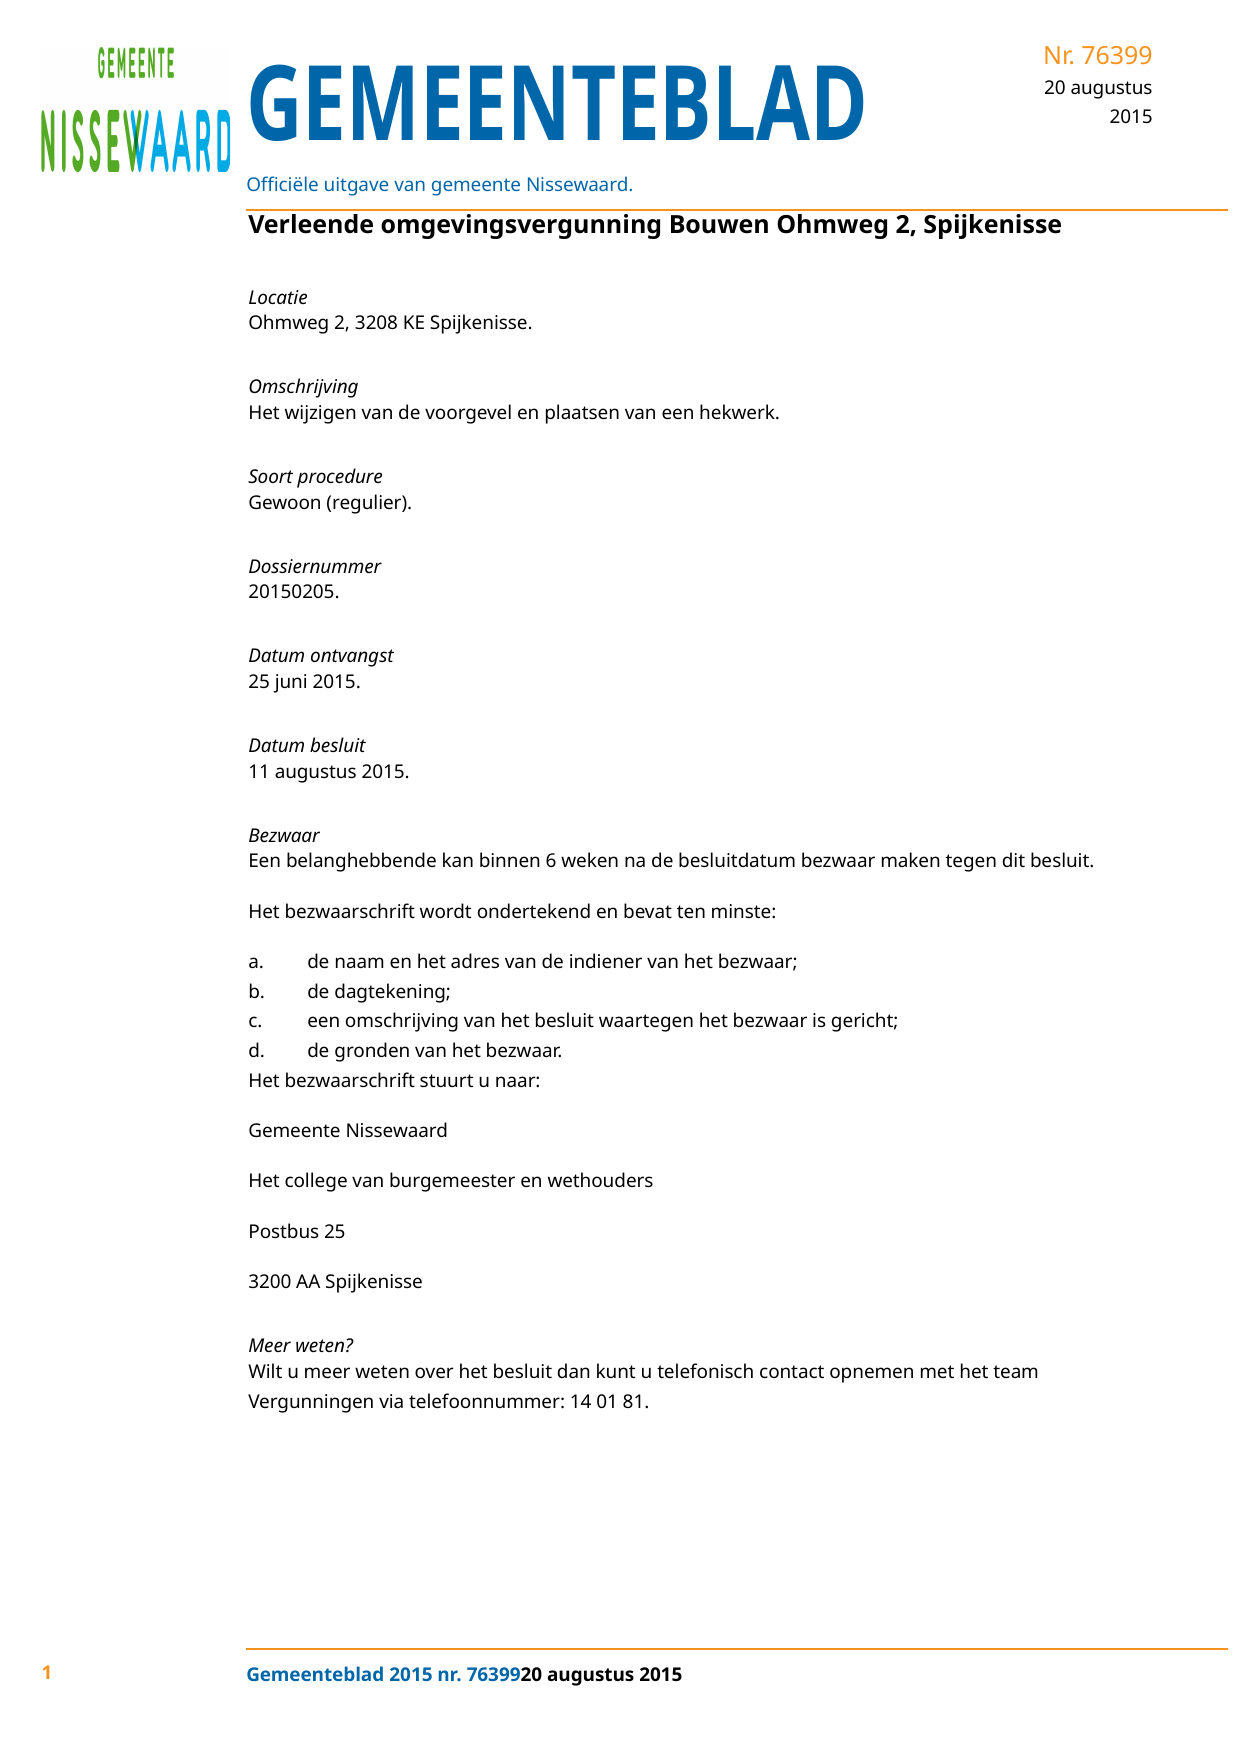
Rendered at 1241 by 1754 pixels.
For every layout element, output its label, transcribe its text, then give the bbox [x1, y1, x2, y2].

list een omschrijving van het besluit waartegen het bezwaar is gericht; [248, 1008, 1152, 1033]
text Gemeente Nissewaard [248, 1117, 1152, 1143]
text Meer weten? [248, 1332, 1152, 1358]
text Een belanghebbende kan binnen 6 weken na de besluitdatum bezwaar maken tegen dit besluit. [248, 848, 1152, 873]
picture [176, 157, 187, 172]
text Het bezwaarschrift wordt ondertekend en bevat ten minste: [248, 898, 1152, 924]
picture [41, 47, 231, 172]
text 3200 AA Spijkenisse [248, 1268, 1152, 1294]
picture [200, 151, 206, 172]
text 25 juni 2015. [248, 668, 1152, 694]
text Locatie [248, 284, 1152, 309]
text Wilt u meer weten over het besluit dan kunt u telefonisch contact opnemen met het team Vergunningen via telefoonnummer: 14 01 81. [248, 1358, 1152, 1413]
text Gewoon (regulier). [248, 489, 1152, 515]
text Soort procedure [248, 463, 1152, 489]
text Het college van burgemeester en wethouders [248, 1168, 1152, 1193]
text Bezwaar [248, 822, 1152, 848]
text Ohmweg 2, 3208 KE Spijkenisse. [248, 309, 1152, 335]
text 11 augustus 2015. [248, 758, 1152, 784]
list de naam en het adres van de indiener van het bezwaar; [248, 948, 1152, 974]
picture [201, 122, 206, 138]
text Het wijzigen van de voorgevel en plaatsen van een hekwerk. [248, 399, 1152, 425]
list de dagtekening; [248, 978, 1152, 1004]
text Het bezwaarschrift stuurt u naar: [248, 1067, 1152, 1093]
text Verleende omgevingsvergunning Bouwen Ohmweg 2, Spijkenisse [248, 211, 1152, 241]
picture [154, 157, 165, 172]
text Datum besluit [248, 732, 1152, 758]
picture [222, 122, 227, 160]
list de gronden van het bezwaar. [248, 1037, 1152, 1063]
text Omschrijving [248, 373, 1152, 399]
text Postbus 25 [248, 1218, 1152, 1244]
text Dossiernummer [248, 553, 1152, 579]
text 20150205. [248, 579, 1152, 604]
text Datum ontvangst [248, 643, 1152, 668]
